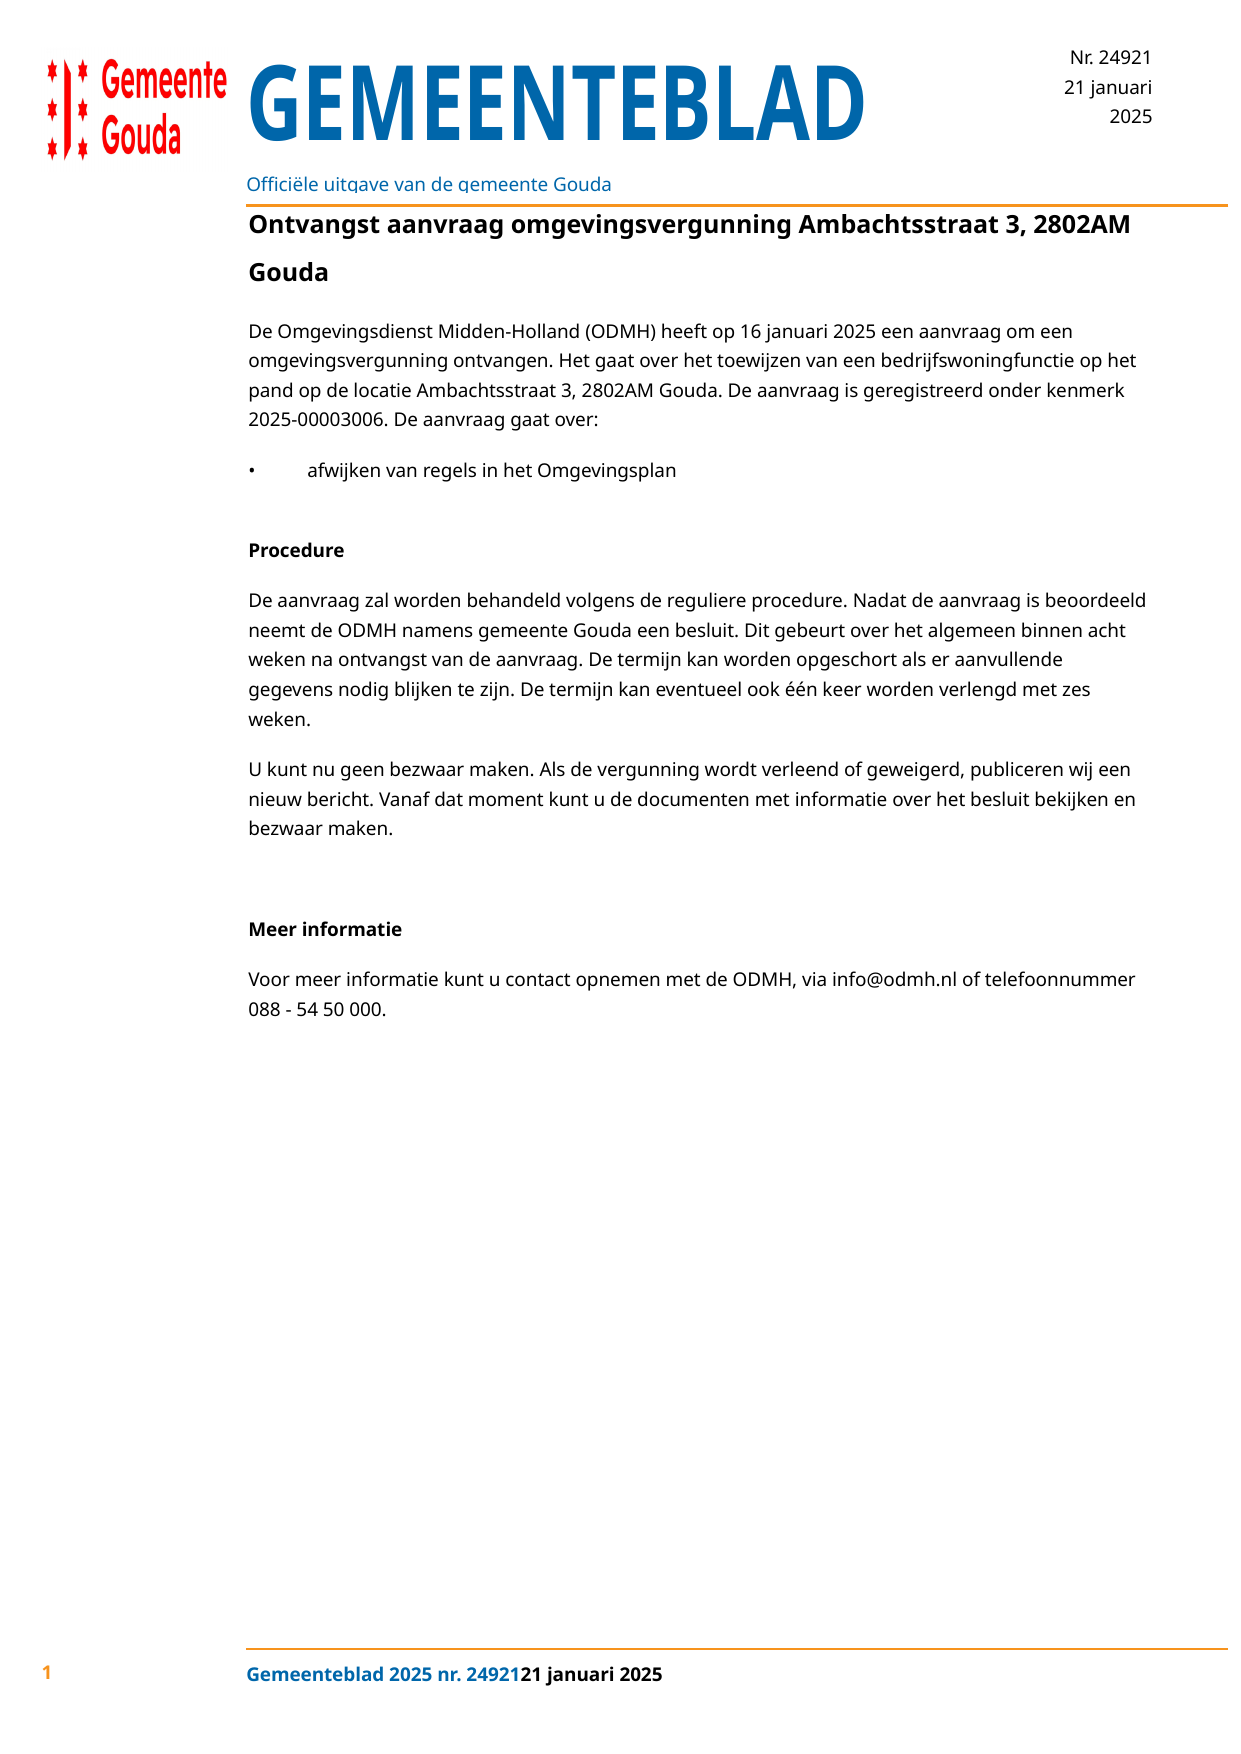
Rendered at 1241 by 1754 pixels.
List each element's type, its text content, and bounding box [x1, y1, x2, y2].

text Voor meer informatie kunt u contact opnemen met de ODMH, via info@odmh.nl of telefoonnummer 088 - 54 50 000. [248, 967, 1152, 1022]
text Ontvangst aanvraag omgevingsvergunning Ambachtsstraat 3, 2802AM Gouda [248, 207, 1152, 288]
text De aanvraag zal worden behandeld volgens de reguliere procedure. Nadat de aanvraag is beoordeeld neemt de ODMH namens gemeente Gouda een besluit. Dit gebeurt over het algemeen binnen acht weken na ontvangst van de aanvraag. De termijn kan worden opgeschort als er aanvullende gegevens nodig blijken te zijn. De termijn kan eventueel ook één keer worden verlengd met zes weken. [248, 587, 1152, 732]
text Procedure [248, 537, 1152, 563]
text De Omgevingsdienst Midden-Holland (ODMH) heeft op 16 januari 2025 een aanvraag om een omgevingsvergunning ontvangen. Het gaat over het toewijzen van een bedrijfswoningfunctie op het pand op de locatie Ambachtsstraat 3, 2802AM Gouda. De aanvraag is geregistreerd onder kenmerk 2025-00003006. De aanvraag gaat over: [248, 318, 1152, 432]
text Meer informatie [248, 916, 1152, 942]
picture [41, 47, 231, 172]
list afwijken van regels in het Omgevingsplan [248, 457, 1152, 483]
text U kunt nu geen bezwaar maken. Als de vergunning wordt verleend of geweigerd, publiceren wij een nieuw bericht. Vanaf dat moment kunt u de documenten met informatie over het besluit bekijken en bezwaar maken. [248, 756, 1152, 841]
